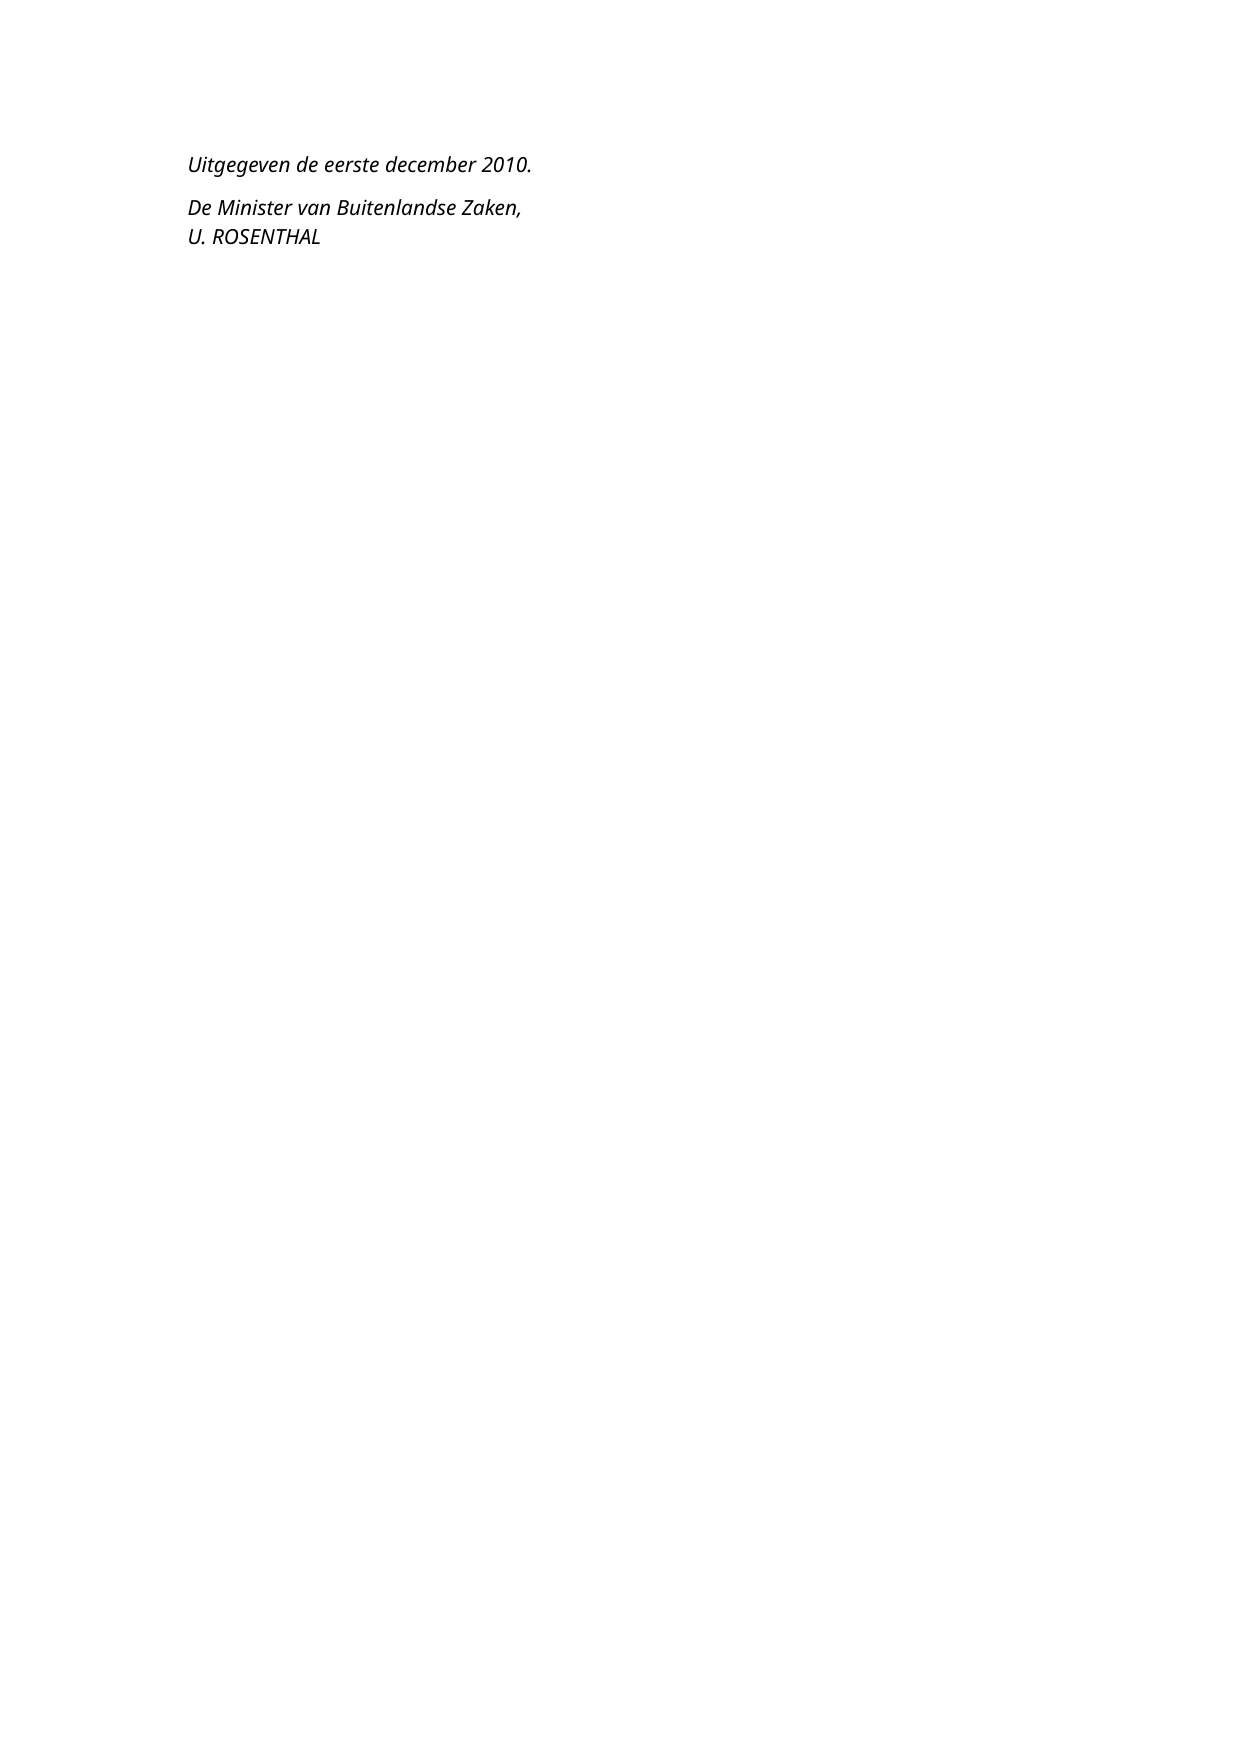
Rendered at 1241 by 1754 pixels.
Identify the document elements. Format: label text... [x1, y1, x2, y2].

text Uitgegeven de eerste december 2010. [187, 150, 1053, 178]
text De Minister van Buitenlandse Zaken, [187, 193, 1053, 222]
text U. ROSENTHAL [187, 222, 1053, 250]
